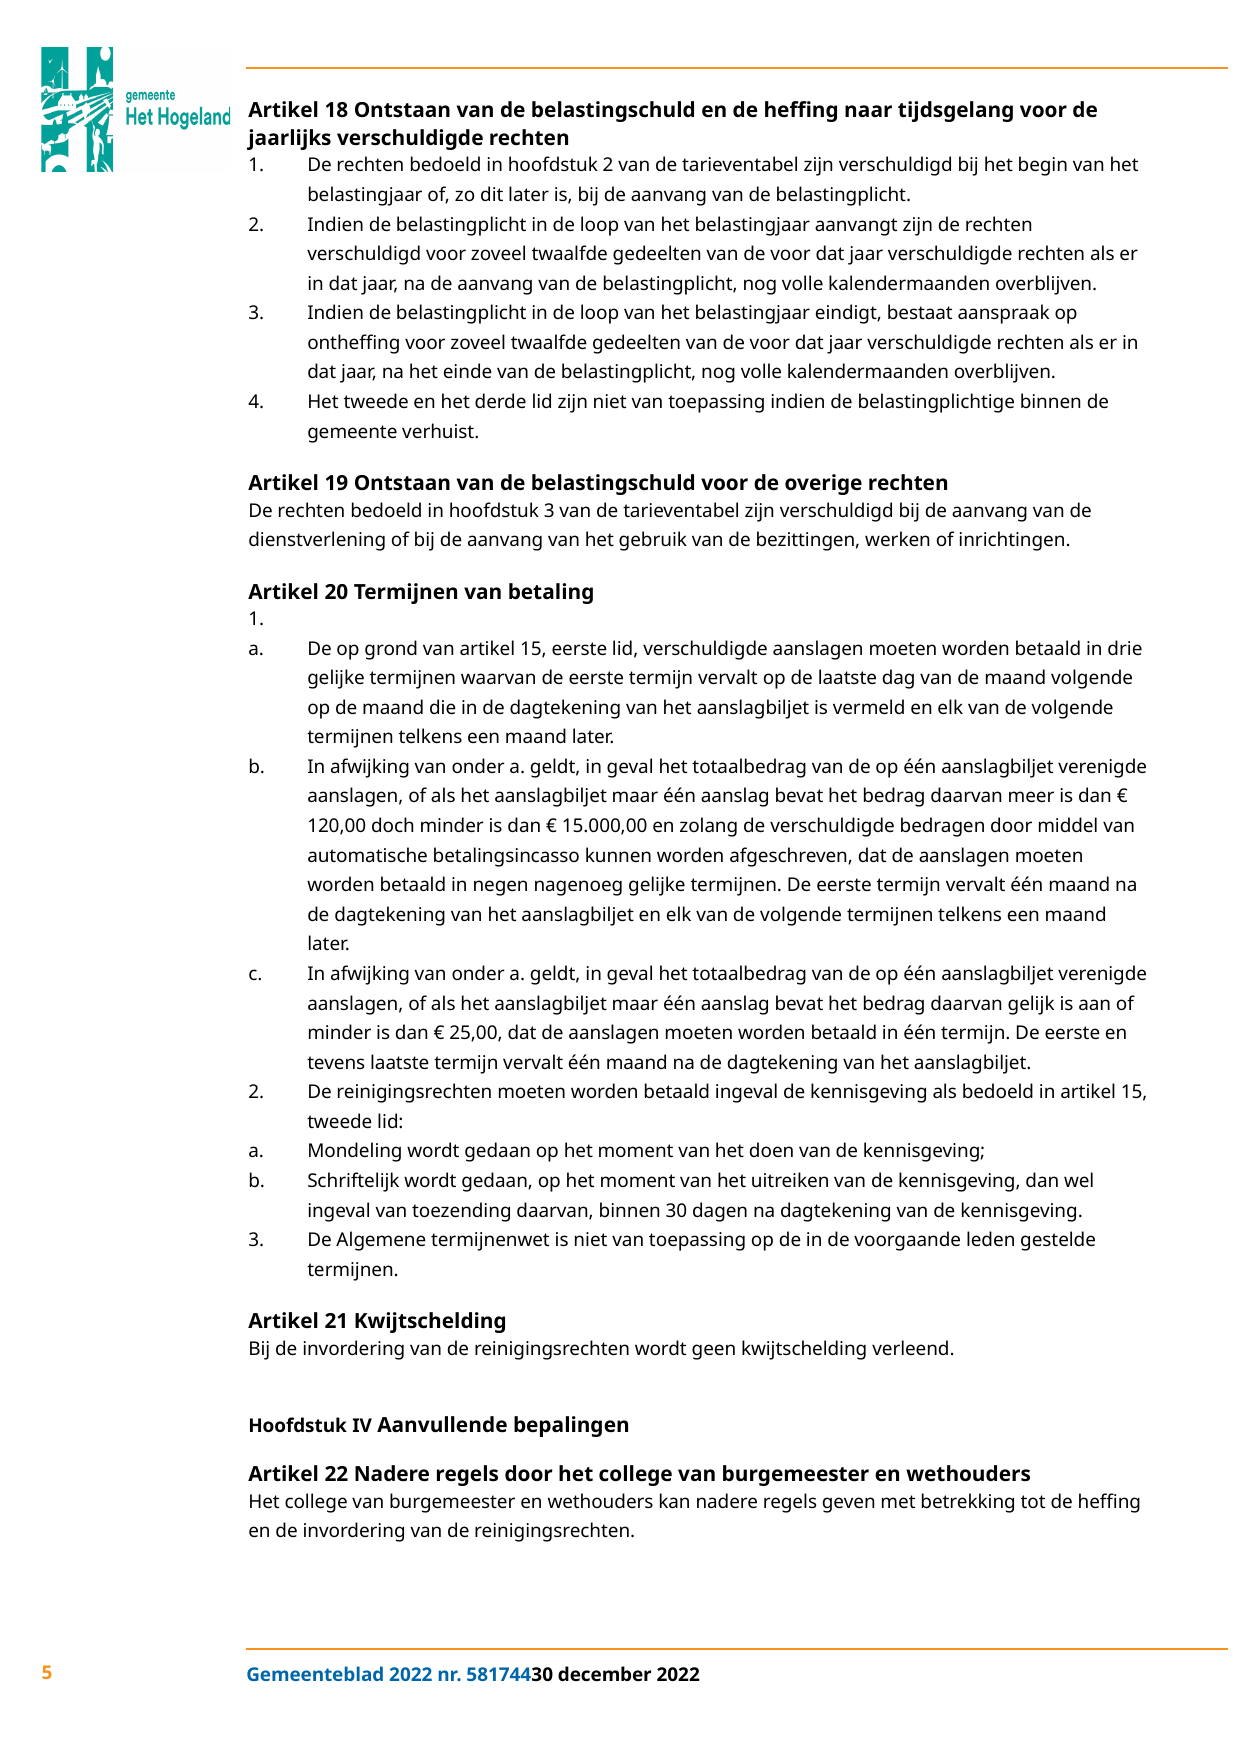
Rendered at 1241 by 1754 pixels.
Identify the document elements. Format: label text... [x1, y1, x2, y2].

picture [41, 47, 231, 172]
list Het tweede en het derde lid zijn niet van toepassing indien de belastingplichtige binnen de gemeente verhuist. [248, 388, 1152, 444]
text Bij de invordering van de reinigingsrechten wordt geen kwijtschelding verleend. [248, 1335, 1152, 1361]
list De rechten bedoeld in hoofdstuk 2 van de tarieventabel zijn verschuldigd bij het begin van het belastingjaar of, zo dit later is, bij de aanvang van de belastingplicht. [248, 152, 1152, 207]
list De op grond van artikel 15, eerste lid, verschuldigde aanslagen moeten worden betaald in drie gelijke termijnen waarvan de eerste termijn vervalt op de laatste dag van de maand volgende op de maand die in de dagtekening van het aanslagbiljet is vermeld en elk van de volgende termijnen telkens een maand later. [248, 635, 1152, 749]
list Indien de belastingplicht in de loop van het belastingjaar eindigt, bestaat aanspraak op ontheffing voor zoveel twaalfde gedeelten van de voor dat jaar verschuldigde rechten als er in dat jaar, na het einde van de belastingplicht, nog volle kalendermaanden overblijven. [248, 299, 1152, 384]
text Het college van burgemeester en wethouders kan nadere regels geven met betrekking tot de heffing en de invordering van de reinigingsrechten. [248, 1488, 1152, 1543]
list De Algemene termijnenwet is niet van toepassing op de in de voorgaande leden gestelde termijnen. [248, 1226, 1152, 1282]
text Artikel 22 Nadere regels door het college van burgemeester en wethouders [248, 1459, 1152, 1488]
list In afwijking van onder a. geldt, in geval het totaalbedrag van de op één aanslagbiljet verenigde aanslagen, of als het aanslagbiljet maar één aanslag bevat het bedrag daarvan gelijk is aan of minder is dan € 25,00, dat de aanslagen moeten worden betaald in één termijn. De eerste en tevens laatste termijn vervalt één maand na de dagtekening van het aanslagbiljet. [248, 960, 1152, 1075]
list Indien de belastingplicht in de loop van het belastingjaar aanvangt zijn de rechten verschuldigd voor zoveel twaalfde gedeelten van de voor dat jaar verschuldigde rechten als er in dat jaar, na de aanvang van de belastingplicht, nog volle kalendermaanden overblijven. [248, 211, 1152, 296]
list Schriftelijk wordt gedaan, op het moment van het uitreiken van de kennisgeving, dan wel ingeval van toezending daarvan, binnen 30 dagen na dagtekening van de kennisgeving. [248, 1167, 1152, 1223]
text Artikel 19 Ontstaan van de belastingschuld voor de overige rechten [248, 468, 1152, 497]
list De reinigingsrechten moeten worden betaald ingeval de kennisgeving als bedoeld in artikel 15, tweede lid: [248, 1078, 1152, 1134]
text Hoofdstuk IV Aanvullende bepalingen [248, 1410, 1152, 1438]
list In afwijking van onder a. geldt, in geval het totaalbedrag van de op één aanslagbiljet verenigde aanslagen, of als het aanslagbiljet maar één aanslag bevat het bedrag daarvan meer is dan € 120,00 doch minder is dan € 15.000,00 en zolang de verschuldigde bedragen door middel van automatische betalingsincasso kunnen worden afgeschreven, dat de aanslagen moeten worden betaald in negen nagenoeg gelijke termijnen. De eerste termijn vervalt één maand na de dagtekening van het aanslagbiljet en elk van de volgende termijnen telkens een maand later. [248, 753, 1152, 956]
text Artikel 20 Termijnen van betaling [248, 577, 1152, 605]
list Mondeling wordt gedaan op het moment van het doen van de kennisgeving; [248, 1138, 1152, 1163]
text Artikel 18 Ontstaan van de belastingschuld en de heffing naar tijdsgelang voor de jaarlijks verschuldigde rechten [248, 95, 1152, 152]
text Artikel 21 Kwijtschelding [248, 1306, 1152, 1335]
text De rechten bedoeld in hoofdstuk 3 van de tarieventabel zijn verschuldigd bij de aanvang van de dienstverlening of bij de aanvang van het gebruik van de bezittingen, werken of inrichtingen. [248, 497, 1152, 552]
